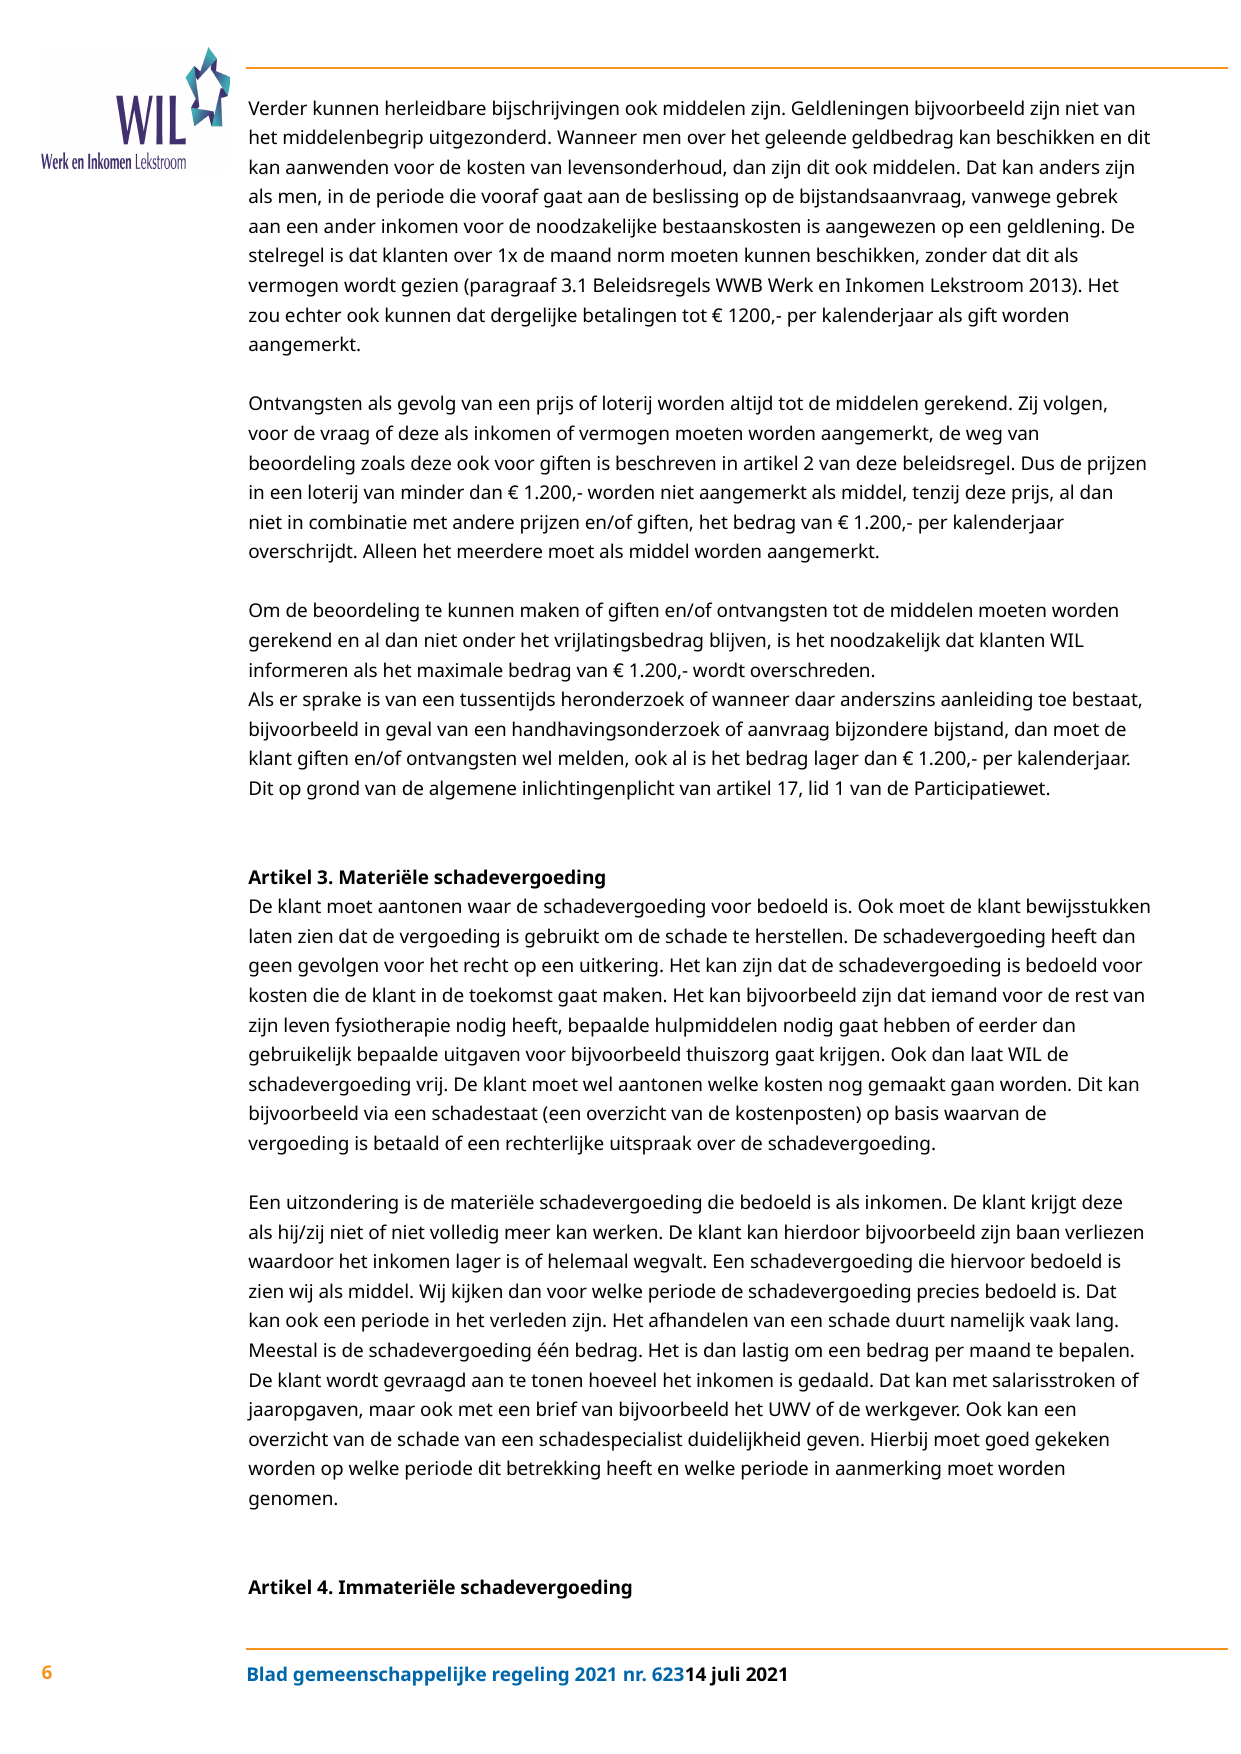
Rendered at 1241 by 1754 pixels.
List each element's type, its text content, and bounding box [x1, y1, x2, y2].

text De klant moet aantonen waar de schadevergoeding voor bedoeld is. Ook moet de klant bewijsstukken laten zien dat de vergoeding is gebruikt om de schade te herstellen. De schadevergoeding heeft dan geen gevolgen voor het recht op een uitkering. Het kan zijn dat de schadevergoeding is bedoeld voor kosten die de klant in de toekomst gaat maken. Het kan bijvoorbeeld zijn dat iemand voor de rest van zijn leven fysiotherapie nodig heeft, bepaalde hulpmiddelen nodig gaat hebben of eerder dan gebruikelijk bepaalde uitgaven voor bijvoorbeeld thuiszorg gaat krijgen. Ook dan laat WIL de schadevergoeding vrij. De klant moet wel aantonen welke kosten nog gemaakt gaan worden. Dit kan bijvoorbeeld via een schadestaat (een overzicht van de kostenposten) op basis waarvan de vergoeding is betaald of een rechterlijke uitspraak over de schadevergoeding. [248, 893, 1152, 1156]
text Artikel 4. Immateriële schadevergoeding [248, 1574, 1152, 1600]
picture [41, 47, 231, 172]
text Een uitzondering is de materiële schadevergoeding die bedoeld is als inkomen. De klant krijgt deze als hij/zij niet of niet volledig meer kan werken. De klant kan hierdoor bijvoorbeeld zijn baan verliezen waardoor het inkomen lager is of helemaal wegvalt. Een schadevergoeding die hiervoor bedoeld is zien wij als middel. Wij kijken dan voor welke periode de schadevergoeding precies bedoeld is. Dat kan ook een periode in het verleden zijn. Het afhandelen van een schade duurt namelijk vaak lang. Meestal is de schadevergoeding één bedrag. Het is dan lastig om een bedrag per maand te bepalen. De klant wordt gevraagd aan te tonen hoeveel het inkomen is gedaald. Dat kan met salarisstroken of jaaropgaven, maar ook met een brief van bijvoorbeeld het UWV of de werkgever. Ook kan een overzicht van de schade van een schadespecialist duidelijkheid geven. Hierbij moet goed gekeken worden op welke periode dit betrekking heeft en welke periode in aanmerking moet worden genomen. [248, 1189, 1152, 1511]
text Artikel 3. Materiële schadevergoeding [248, 864, 1152, 890]
text Verder kunnen herleidbare bijschrijvingen ook middelen zijn. Geldleningen bijvoorbeeld zijn niet van het middelenbegrip uitgezonderd. Wanneer men over het geleende geldbedrag kan beschikken en dit kan aanwenden voor de kosten van levensonderhoud, dan zijn dit ook middelen. Dat kan anders zijn als men, in de periode die vooraf gaat aan de beslissing op de bijstandsaanvraag, vanwege gebrek aan een ander inkomen voor de noodzakelijke bestaanskosten is aangewezen op een geldlening. De stelregel is dat klanten over 1x de maand norm moeten kunnen beschikken, zonder dat dit als vermogen wordt gezien (paragraaf 3.1 Beleidsregels WWB Werk en Inkomen Lekstroom 2013). Het zou echter ook kunnen dat dergelijke betalingen tot € 1200,- per kalenderjaar als gift worden aangemerkt. [248, 95, 1152, 357]
text Ontvangsten als gevolg van een prijs of loterij worden altijd tot de middelen gerekend. Zij volgen, voor de vraag of deze als inkomen of vermogen moeten worden aangemerkt, de weg van beoordeling zoals deze ook voor giften is beschreven in artikel 2 van deze beleidsregel. Dus de prijzen in een loterij van minder dan € 1.200,- worden niet aangemerkt als middel, tenzij deze prijs, al dan niet in combinatie met andere prijzen en/of giften, het bedrag van € 1.200,- per kalenderjaar overschrijdt. Alleen het meerdere moet als middel worden aangemerkt. [248, 391, 1152, 564]
text Als er sprake is van een tussentijds heronderzoek of wanneer daar anderszins aanleiding toe bestaat, bijvoorbeeld in geval van een handhavingsonderzoek of aanvraag bijzondere bijstand, dan moet de klant giften en/of ontvangsten wel melden, ook al is het bedrag lager dan € 1.200,- per kalenderjaar. Dit op grond van de algemene inlichtingenplicht van artikel 17, lid 1 van de Participatiewet. [248, 686, 1152, 801]
text Om de beoordeling te kunnen maken of giften en/of ontvangsten tot de middelen moeten worden gerekend en al dan niet onder het vrijlatingsbedrag blijven, is het noodzakelijk dat klanten WIL informeren als het maximale bedrag van € 1.200,- wordt overschreden. [248, 598, 1152, 683]
